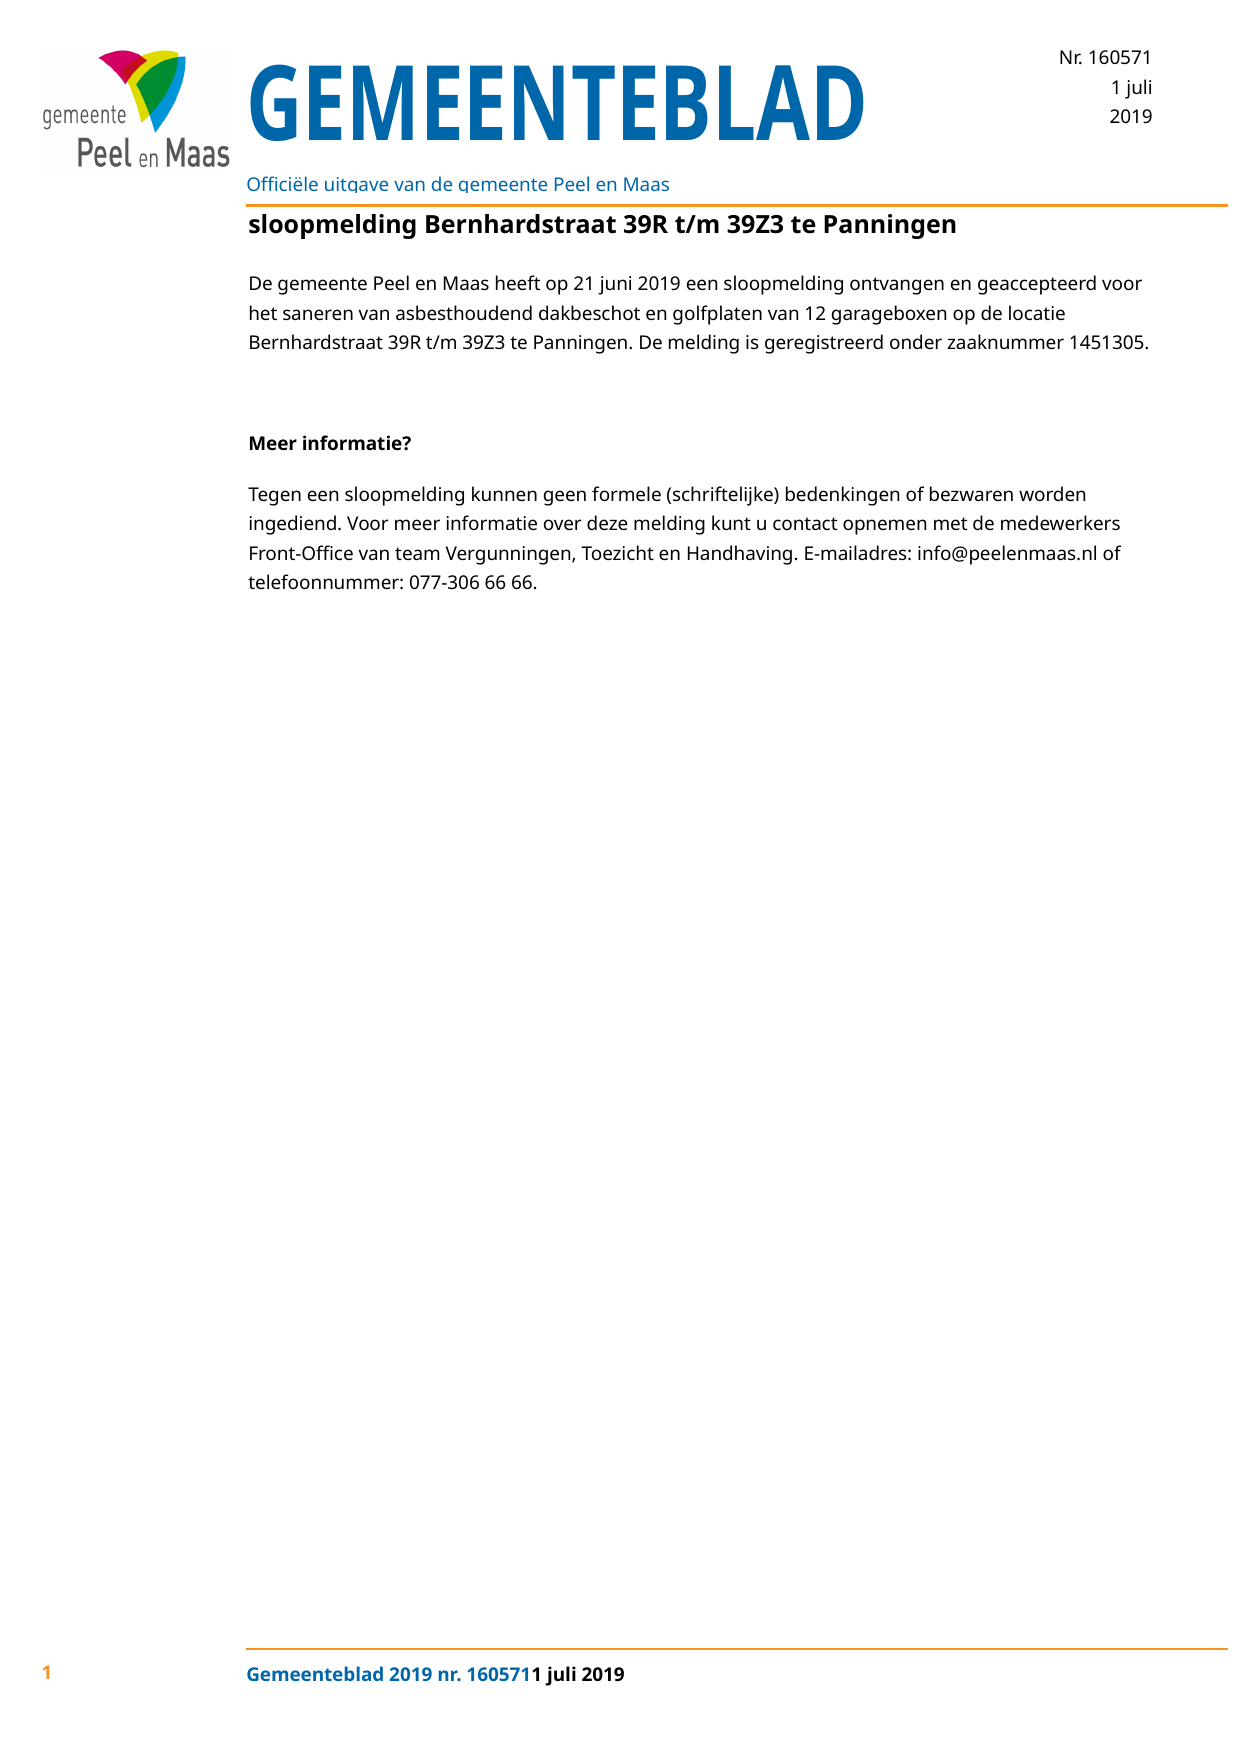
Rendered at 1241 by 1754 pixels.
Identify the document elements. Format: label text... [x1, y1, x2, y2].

text De gemeente Peel en Maas heeft op 21 juni 2019 een sloopmelding ontvangen en geaccepteerd voor het saneren van asbesthoudend dakbeschot en golfplaten van 12 garageboxen op de locatie Bernhardstraat 39R t/m 39Z3 te Panningen. De melding is geregistreerd onder zaaknummer 1451305. [248, 270, 1152, 355]
text Tegen een sloopmelding kunnen geen formele (schriftelijke) bedenkingen of bezwaren worden ingediend. Voor meer informatie over deze melding kunt u contact opnemen met de medewerkers Front-Office van team Vergunningen, Toezicht en Handhaving. E-mailadres: info@peelenmaas.nl of telefoonnummer: 077-306 66 66. [248, 481, 1152, 595]
text Meer informatie? [248, 430, 1152, 456]
text sloopmelding Bernhardstraat 39R t/m 39Z3 te Panningen [248, 207, 1152, 241]
picture [41, 47, 231, 172]
